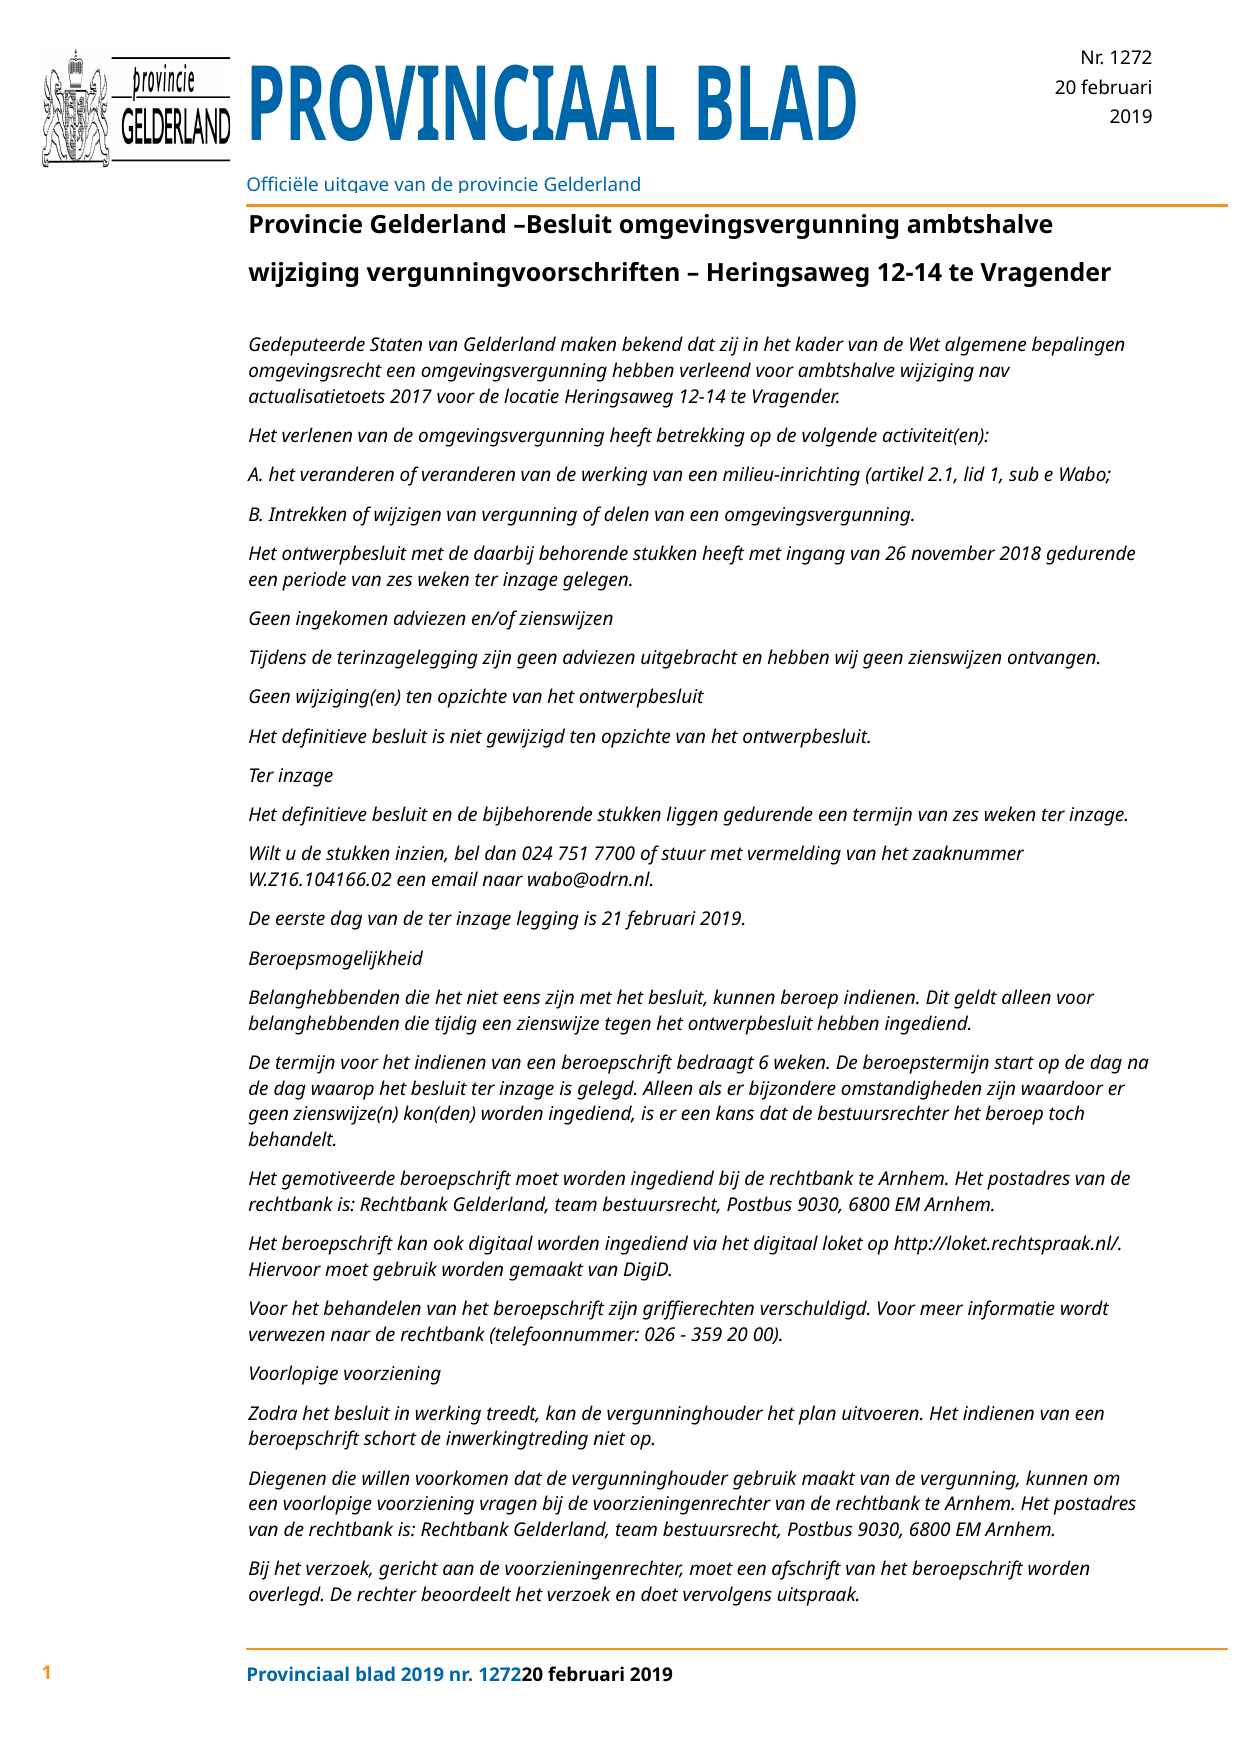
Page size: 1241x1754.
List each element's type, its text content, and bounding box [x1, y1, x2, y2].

text Voorlopige voorziening [248, 1361, 1152, 1386]
text Provincie Gelderland –Besluit omgevingsvergunning ambtshalve wijziging vergunningvoorschriften – Heringsaweg 12-14 te Vragender [248, 207, 1152, 288]
text Geen ingekomen adviezen en/of zienswijzen [248, 605, 1152, 631]
text Het gemotiveerde beroepschrift moet worden ingediend bij de rechtbank te Arnhem. Het postadres van de rechtbank is: Rechtbank Gelderland, team bestuursrecht, Postbus 9030, 6800 EM Arnhem. [248, 1166, 1152, 1217]
text Voor het behandelen van het beroepschrift zijn griffierechten verschuldigd. Voor meer informatie wordt verwezen naar de rechtbank (telefoonnummer: 026 - 359 20 00). [248, 1296, 1152, 1347]
picture [41, 47, 231, 172]
text De termijn voor het indienen van een beroepschrift bedraagt 6 weken. De beroepstermijn start op de dag na de dag waarop het besluit ter inzage is gelegd. Alleen als er bijzondere omstandigheden zijn waardoor er geen zienswijze(n) kon(den) worden ingediend, is er een kans dat de bestuursrechter het beroep toch behandelt. [248, 1049, 1152, 1152]
text Het definitieve besluit en de bijbehorende stukken liggen gedurende een termijn van zes weken ter inzage. [248, 801, 1152, 827]
text Het verlenen van de omgevingsvergunning heeft betrekking op de volgende activiteit(en): [248, 422, 1152, 448]
text Bij het verzoek, gericht aan de voorzieningenrechter, moet een afschrift van het beroepschrift worden overlegd. De rechter beoordeelt het verzoek en doet vervolgens uitspraak. [248, 1556, 1152, 1607]
text A. het veranderen of veranderen van de werking van een milieu-inrichting (artikel 2.1, lid 1, sub e Wabo; [248, 461, 1152, 487]
text Het ontwerpbesluit met de daarbij behorende stukken heeft met ingang van 26 november 2018 gedurende een periode van zes weken ter inzage gelegen. [248, 540, 1152, 591]
text Belanghebbenden die het niet eens zijn met het besluit, kunnen beroep indienen. Dit geldt alleen voor belanghebbenden die tijdig een zienswijze tegen het ontwerpbesluit hebben ingediend. [248, 984, 1152, 1036]
text De eerste dag van de ter inzage legging is 21 februari 2019. [248, 906, 1152, 931]
text B. Intrekken of wijzigen van vergunning of delen van een omgevingsvergunning. [248, 501, 1152, 526]
text Gedeputeerde Staten van Gelderland maken bekend dat zij in het kader van de Wet algemene bepalingen omgevingsrecht een omgevingsvergunning hebben verleend voor ambtshalve wijziging nav actualisatietoets 2017 voor de locatie Heringsaweg 12-14 te Vragender. [248, 331, 1152, 409]
text Het beroepschrift kan ook digitaal worden ingediend via het digitaal loket op http://loket.rechtspraak.nl/. Hiervoor moet gebruik worden gemaakt van DigiD. [248, 1231, 1152, 1282]
text Zodra het besluit in werking treedt, kan de vergunninghouder het plan uitvoeren. Het indienen van een beroepschrift schort de inwerkingtreding niet op. [248, 1400, 1152, 1451]
text Wilt u de stukken inzien, bel dan 024 751 7700 of stuur met vermelding van het zaaknummer W.Z16.104166.02 een email naar wabo@odrn.nl. [248, 841, 1152, 892]
text Tijdens de terinzagelegging zijn geen adviezen uitgebracht en hebben wij geen zienswijzen ontvangen. [248, 644, 1152, 670]
text Ter inzage [248, 762, 1152, 788]
text Het definitieve besluit is niet gewijzigd ten opzichte van het ontwerpbesluit. [248, 723, 1152, 748]
text Diegenen die willen voorkomen dat de vergunninghouder gebruik maakt van de vergunning, kunnen om een voorlopige voorziening vragen bij de voorzieningenrechter van de rechtbank te Arnhem. Het postadres van de rechtbank is: Rechtbank Gelderland, team bestuursrecht, Postbus 9030, 6800 EM Arnhem. [248, 1465, 1152, 1542]
text Geen wijziging(en) ten opzichte van het ontwerpbesluit [248, 683, 1152, 709]
text Beroepsmogelijkheid [248, 945, 1152, 971]
